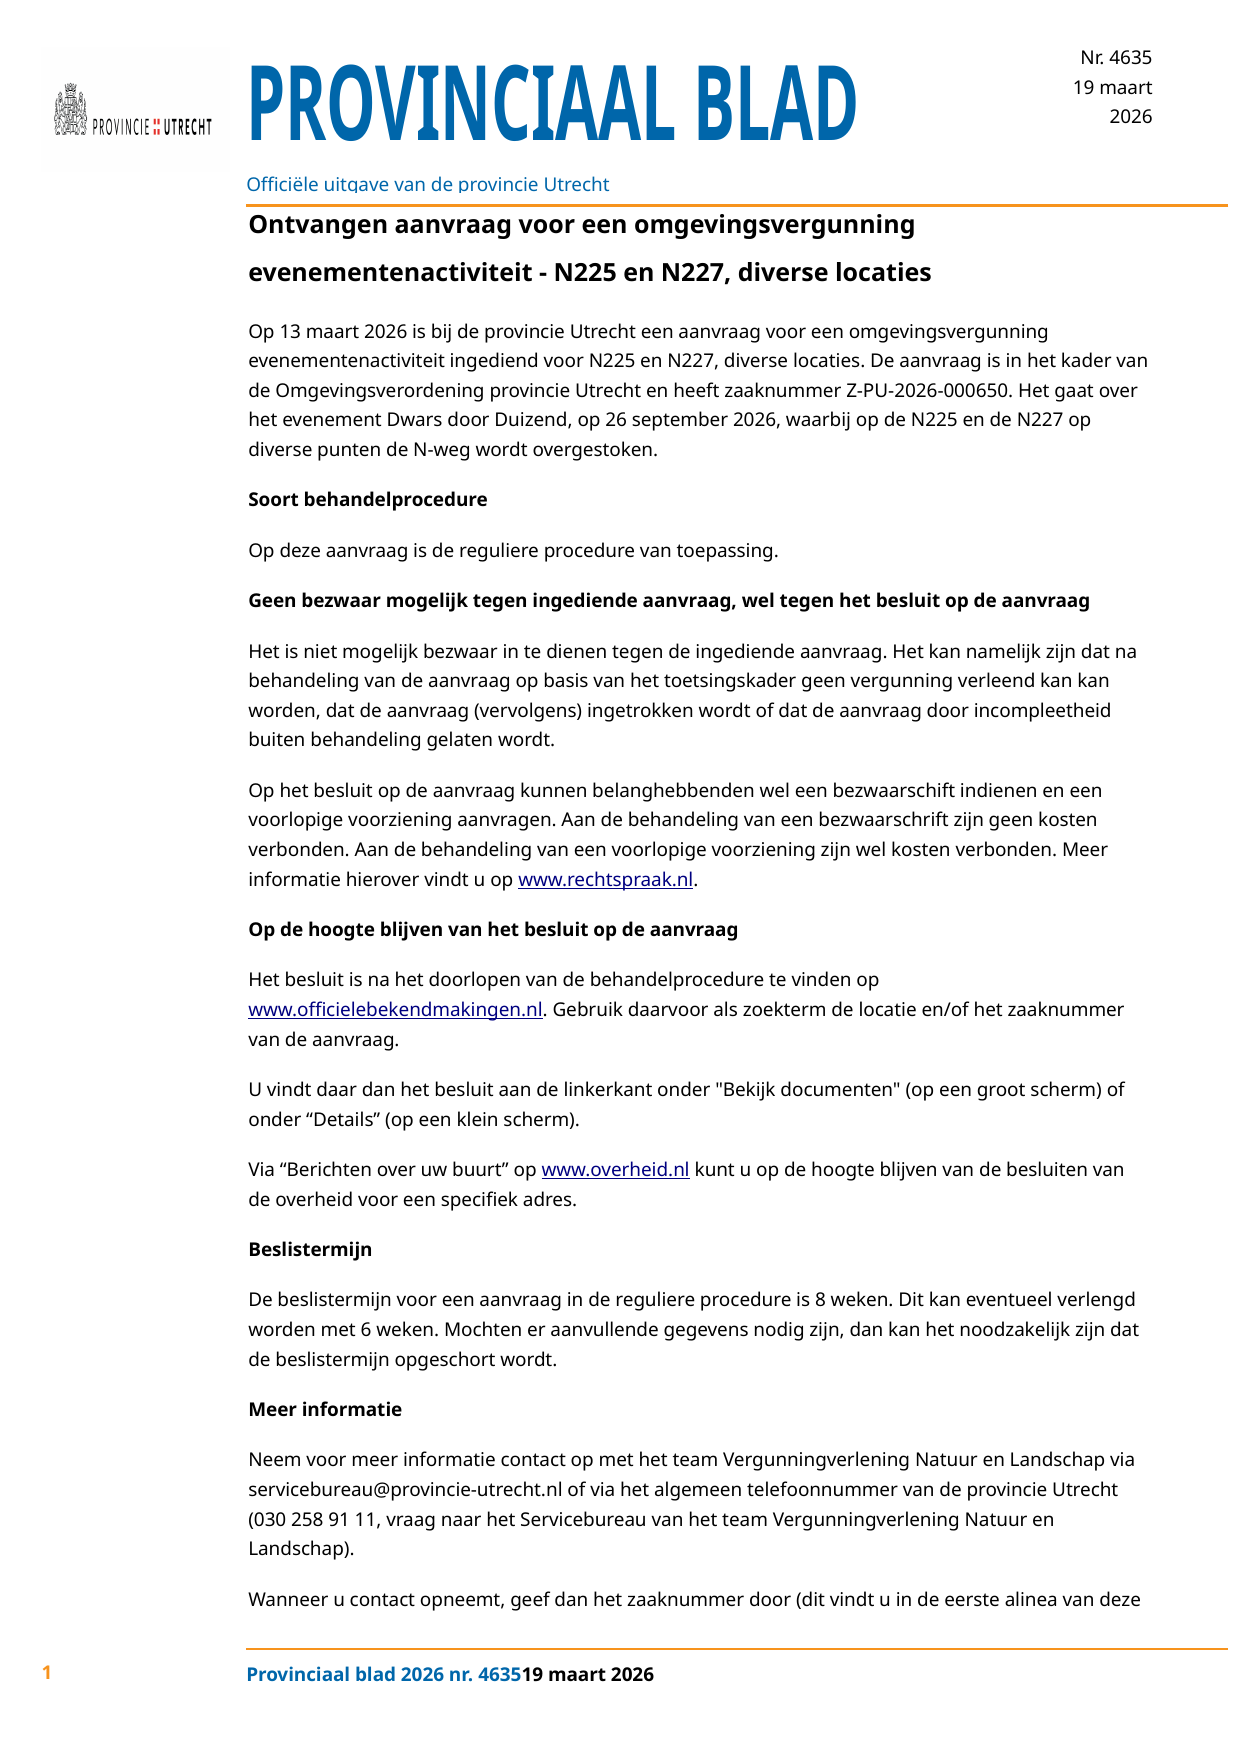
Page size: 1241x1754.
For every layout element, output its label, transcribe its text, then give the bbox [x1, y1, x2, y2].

text Op het besluit op de aanvraag kunnen belanghebbenden wel een bezwaarschift indienen en een voorlopige voorziening aanvragen. Aan de behandeling van een bezwaarschrift zijn geen kosten verbonden. Aan de behandeling van een voorlopige voorziening zijn wel kosten verbonden. Meer informatie hierover vindt u op www.rechtspraak.nl. [248, 777, 1152, 892]
text Wanneer u contact opneemt, geef dan het zaaknummer door (dit vindt u in de eerste alinea van deze [248, 1586, 1152, 1612]
text Beslistermijn [248, 1236, 1152, 1262]
text Op de hoogte blijven van het besluit op de aanvraag [248, 916, 1152, 942]
text Het is niet mogelijk bezwaar in te dienen tegen de ingediende aanvraag. Het kan namelijk zijn dat na behandeling van de aanvraag op basis van het toetsingskader geen vergunning verleend kan kan worden, dat de aanvraag (vervolgens) ingetrokken wordt of dat de aanvraag door incompleetheid buiten behandeling gelaten wordt. [248, 638, 1152, 752]
text Soort behandelprocedure [248, 487, 1152, 512]
text Geen bezwaar mogelijk tegen ingediende aanvraag, wel tegen het besluit op de aanvraag [248, 587, 1152, 613]
text Neem voor meer informatie contact op met het team Vergunningverlening Natuur en Landschap via servicebureau@provincie-utrecht.nl of via het algemeen telefoonnummer van de provincie Utrecht (030 258 91 11, vraag naar het Servicebureau van het team Vergunningverlening Natuur en Landschap). [248, 1447, 1152, 1561]
text Op 13 maart 2026 is bij de provincie Utrecht een aanvraag voor een omgevingsvergunning evenementenactiviteit ingediend voor N225 en N227, diverse locaties. De aanvraag is in het kader van de Omgevingsverordening provincie Utrecht en heeft zaaknummer Z-PU-2026-000650. Het gaat over het evenement Dwars door Duizend, op 26 september 2026, waarbij op de N225 en de N227 op diverse punten de N-weg wordt overgestoken. [248, 318, 1152, 462]
text Via “Berichten over uw buurt” op www.overheid.nl kunt u op de hoogte blijven van de besluiten van de overheid voor een specifiek adres. [248, 1156, 1152, 1212]
text De beslistermijn voor een aanvraag in de reguliere procedure is 8 weken. Dit kan eventueel verlengd worden met 6 weken. Mochten er aanvullende gegevens nodig zijn, dan kan het noodzakelijk zijn dat de beslistermijn opgeschort wordt. [248, 1287, 1152, 1372]
text Op deze aanvraag is de reguliere procedure van toepassing. [248, 537, 1152, 563]
text Het besluit is na het doorlopen van de behandelprocedure te vinden op www.officielebekendmakingen.nl. Gebruik daarvoor als zoekterm de locatie en/of het zaaknummer van de aanvraag. [248, 967, 1152, 1052]
text Meer informatie [248, 1396, 1152, 1422]
picture [41, 47, 231, 172]
text U vindt daar dan het besluit aan de linkerkant onder "Bekijk documenten" (op een groot scherm) of onder “Details” (op een klein scherm). [248, 1076, 1152, 1132]
text Ontvangen aanvraag voor een omgevingsvergunning evenementenactiviteit - N225 en N227, diverse locaties [248, 207, 1152, 288]
